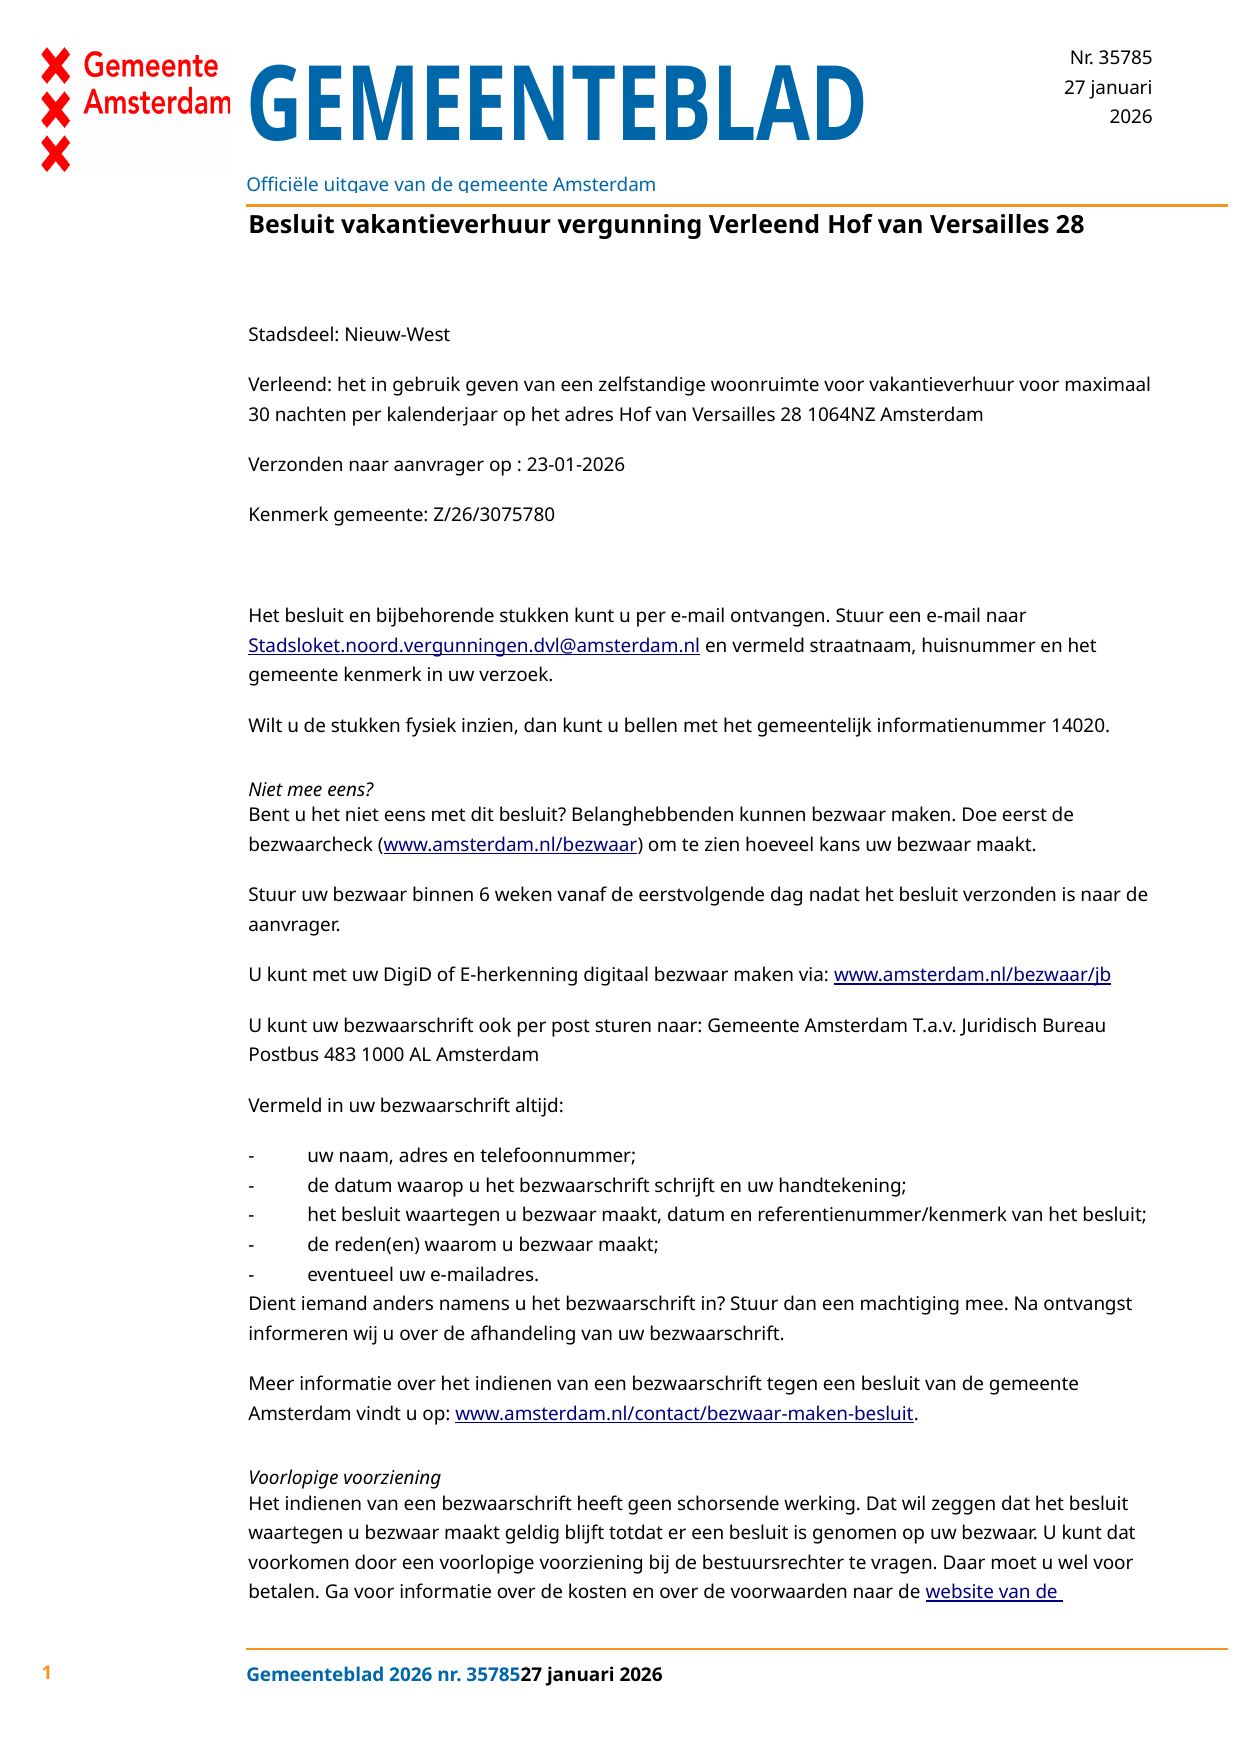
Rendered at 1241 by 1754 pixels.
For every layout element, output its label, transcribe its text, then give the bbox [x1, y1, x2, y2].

text Besluit vakantieverhuur vergunning Verleend Hof van Versailles 28 [248, 207, 1152, 241]
list de reden(en) waarom u bezwaar maakt; [248, 1231, 1152, 1257]
text Vermeld in uw bezwaarschrift altijd: [248, 1092, 1152, 1118]
text Verleend: het in gebruik geven van een zelfstandige woonruimte voor vakantieverhuur voor maximaal 30 nachten per kalenderjaar op het adres Hof van Versailles 28 1064NZ Amsterdam [248, 371, 1152, 426]
text Kenmerk gemeente: Z/26/3075780 [248, 502, 1152, 527]
text Stadsdeel: Nieuw-West [248, 321, 1152, 346]
list uw naam, adres en telefoonnummer; [248, 1142, 1152, 1168]
text Het indienen van een bezwaarschrift heeft geen schorsende werking. Dat wil zeggen dat het besluit waartegen u bezwaar maakt geldig blijft totdat er een besluit is genomen op uw bezwaar. U kunt dat voorkomen door een voorlopige voorziening bij de bestuursrechter te vragen. Daar moet u wel voor betalen. Ga voor informatie over de kosten en over de voorwaarden naar de website van de [248, 1490, 1152, 1604]
list de datum waarop u het bezwaarschrift schrijft en uw handtekening; [248, 1172, 1152, 1198]
list het besluit waartegen u bezwaar maakt, datum en referentienummer/kenmerk van het besluit; [248, 1202, 1152, 1227]
text Dient iemand anders namens u het bezwaarschrift in? Stuur dan een machtiging mee. Na ontvangst informeren wij u over de afhandeling van uw bezwaarschrift. [248, 1290, 1152, 1346]
text U kunt uw bezwaarschrift ook per post sturen naar: Gemeente Amsterdam T.a.v. Juridisch Bureau Postbus 483 1000 AL Amsterdam [248, 1012, 1152, 1067]
text Niet mee eens? [248, 776, 1152, 802]
text Stuur uw bezwaar binnen 6 weken vanaf de eerstvolgende dag nadat het besluit verzonden is naar de aanvrager. [248, 882, 1152, 937]
text Het besluit en bijbehorende stukken kunt u per e-mail ontvangen. Stuur een e-mail naar Stadsloket.noord.vergunningen.dvl@amsterdam.nl en vermeld straatnaam, huisnummer en het gemeente kenmerk in uw verzoek. [248, 602, 1152, 687]
picture [41, 47, 231, 172]
list eventueel uw e-mailadres. [248, 1261, 1152, 1287]
text Voorlopige voorziening [248, 1464, 1152, 1490]
text U kunt met uw DigiD of E-herkenning digitaal bezwaar maken via: www.amsterdam.nl/bezwaar/jb [248, 962, 1152, 987]
text Verzonden naar aanvrager op : 23-01-2026 [248, 451, 1152, 477]
text Bent u het niet eens met dit besluit? Belanghebbenden kunnen bezwaar maken. Doe eerst de bezwaarcheck (www.amsterdam.nl/bezwaar) om te zien hoeveel kans uw bezwaar maakt. [248, 802, 1152, 857]
text Meer informatie over het indienen van een bezwaarschrift tegen een besluit van de gemeente Amsterdam vindt u op: www.amsterdam.nl/contact/bezwaar-maken-besluit. [248, 1370, 1152, 1426]
text Wilt u de stukken fysiek inzien, dan kunt u bellen met het gemeentelijk informatienummer 14020. [248, 712, 1152, 738]
